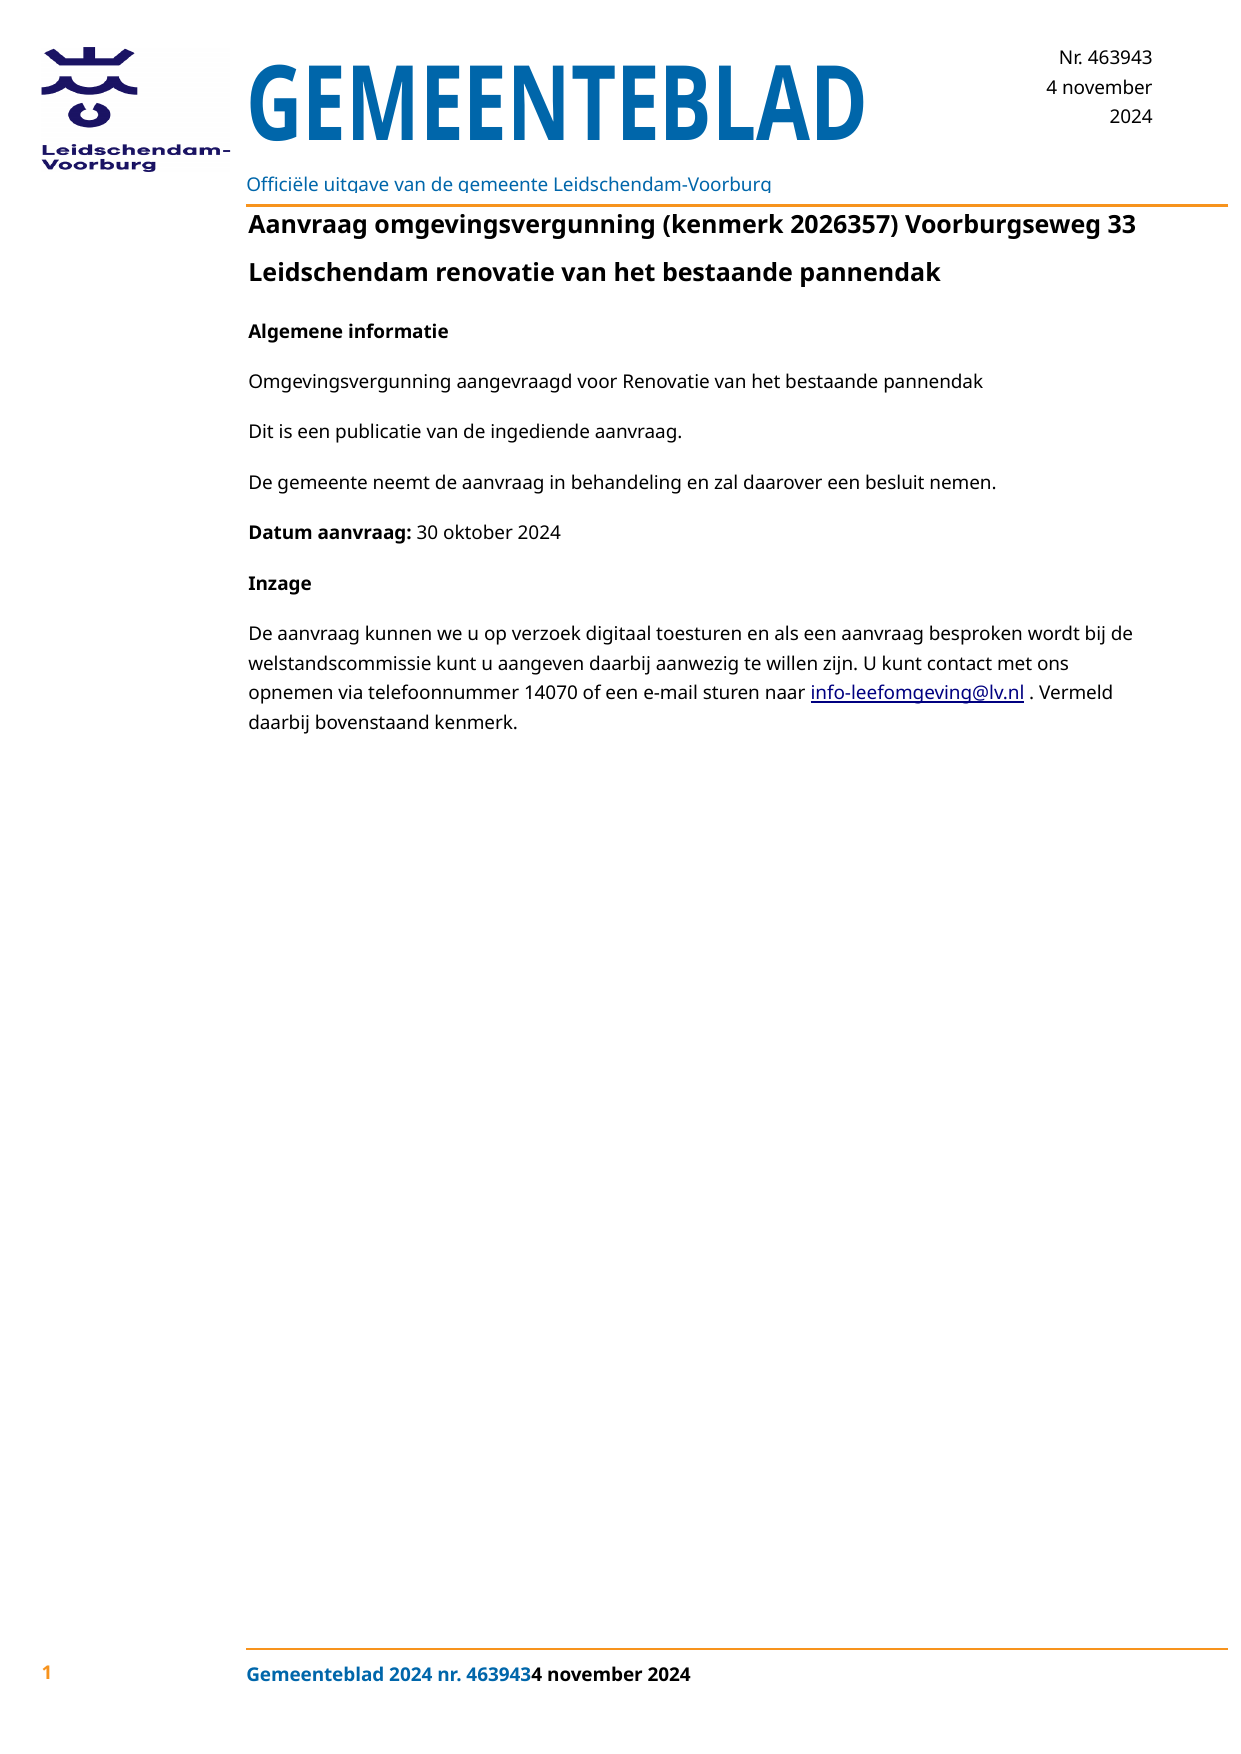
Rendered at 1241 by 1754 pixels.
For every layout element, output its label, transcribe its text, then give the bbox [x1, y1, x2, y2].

text Algemene informatie [248, 318, 1152, 344]
text De gemeente neemt de aanvraag in behandeling en zal daarover een besluit nemen. [248, 469, 1152, 495]
text Datum aanvraag: 30 oktober 2024 [248, 519, 1152, 545]
text De aanvraag kunnen we u op verzoek digitaal toesturen en als een aanvraag besproken wordt bij de welstandscommissie kunt u aangeven daarbij aanwezig te willen zijn. U kunt contact met ons opnemen via telefoonnummer 14070 of een e-mail sturen naar info-leefomgeving@lv.nl . Vermeld daarbij bovenstaand kenmerk. [248, 620, 1152, 735]
text Inzage [248, 570, 1152, 596]
text Aanvraag omgevingsvergunning (kenmerk 2026357) Voorburgseweg 33 Leidschendam renovatie van het bestaande pannendak [248, 207, 1152, 288]
text Dit is een publicatie van de ingediende aanvraag. [248, 419, 1152, 444]
picture [41, 47, 231, 172]
text Omgevingsvergunning aangevraagd voor Renovatie van het bestaande pannendak [248, 368, 1152, 394]
